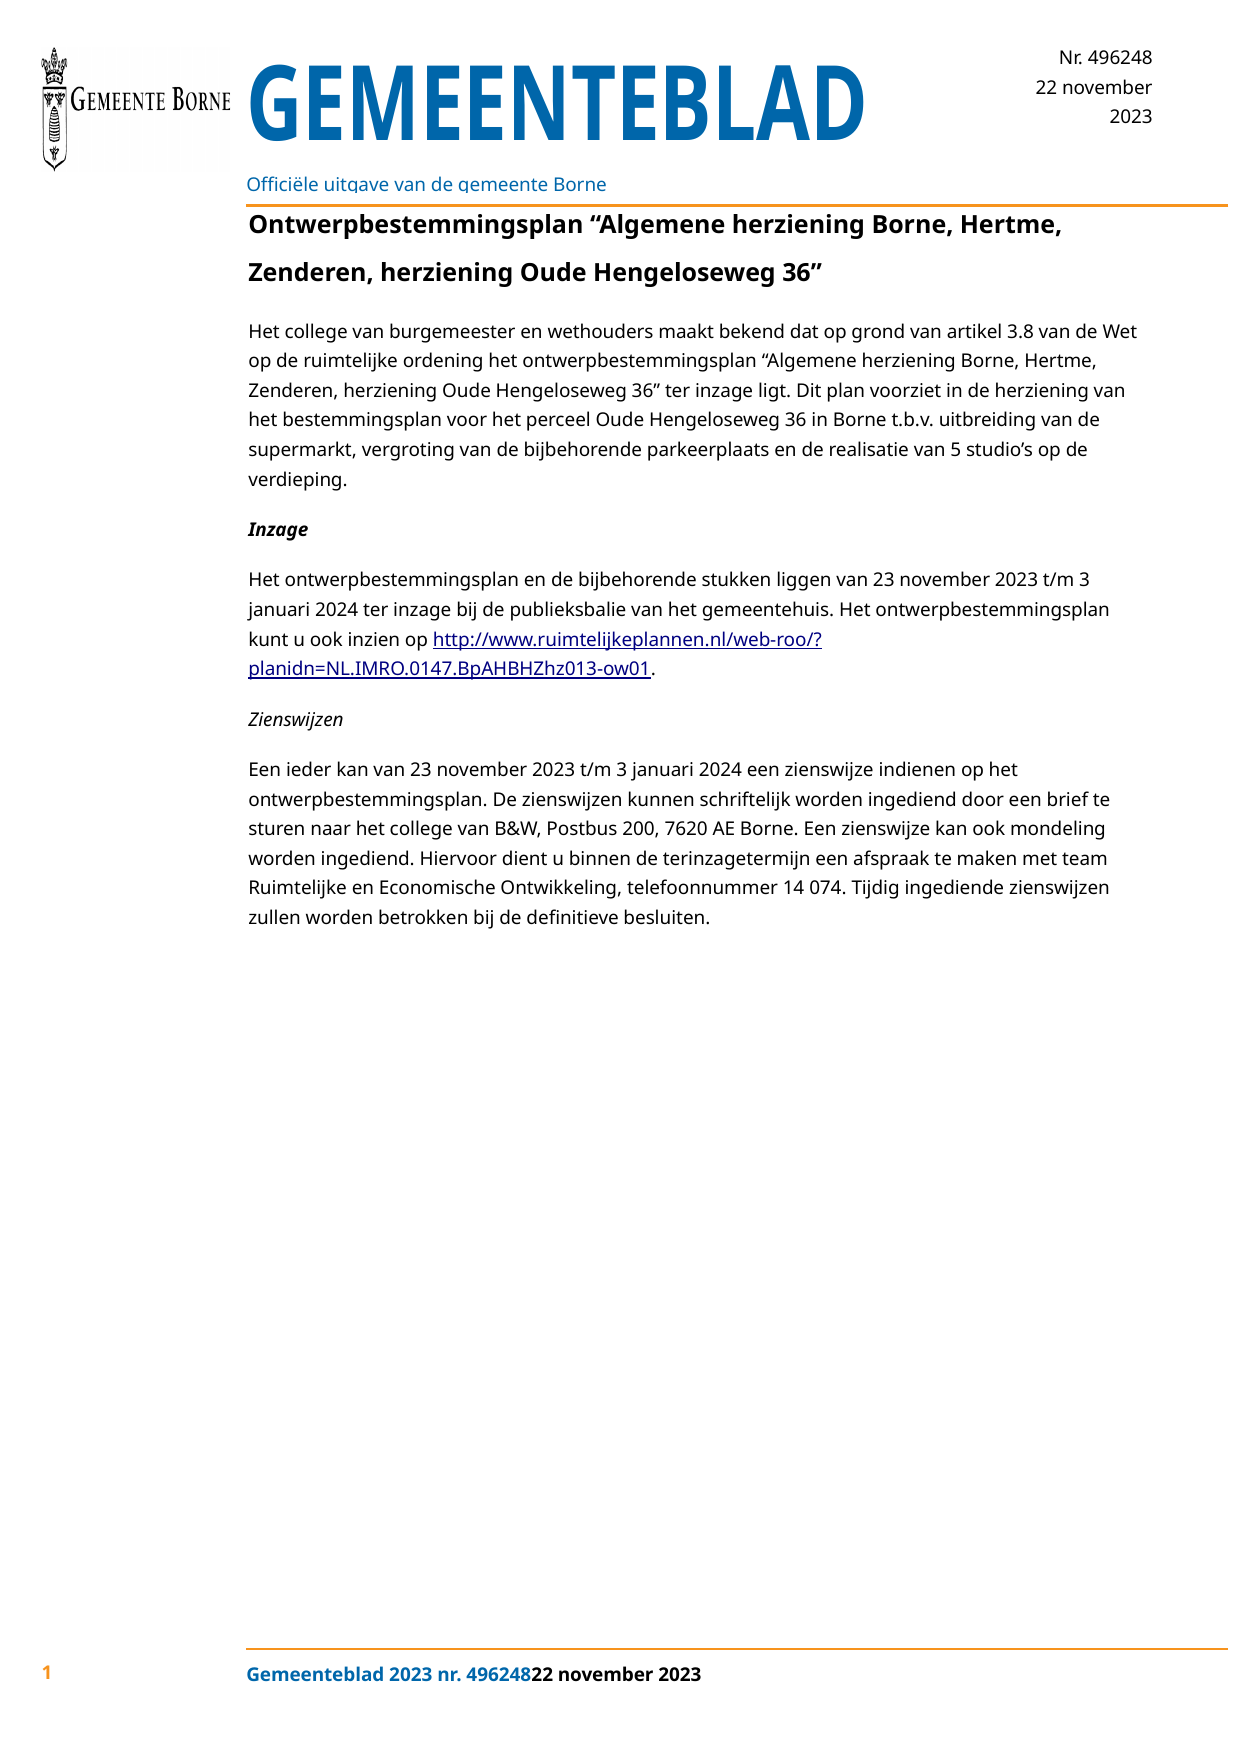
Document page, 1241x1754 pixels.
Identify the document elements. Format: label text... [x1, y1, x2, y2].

text Zienswijzen [248, 706, 1152, 732]
text Inzage [248, 516, 1152, 542]
text Het ontwerpbestemmingsplan en de bijbehorende stukken liggen van 23 november 2023 t/m 3 januari 2024 ter inzage bij de publieksbalie van het gemeentehuis. Het ontwerpbestemmingsplan kunt u ook inzien op http://www.ruimtelijkeplannen.nl/web-roo/?planidn=NL.IMRO.0147.BpAHBHZhz013-ow01. [248, 567, 1152, 681]
text Een ieder kan van 23 november 2023 t/m 3 januari 2024 een zienswijze indienen op het ontwerpbestemmingsplan. De zienswijzen kunnen schriftelijk worden ingediend door een brief te sturen naar het college van B&W, Postbus 200, 7620 AE Borne. Een zienswijze kan ook mondeling worden ingediend. Hiervoor dient u binnen de terinzagetermijn een afspraak te maken met team Ruimtelijke en Economische Ontwikkeling, telefoonnummer 14 074. Tijdig ingediende zienswijzen zullen worden betrokken bij de definitieve besluiten. [248, 756, 1152, 930]
picture [41, 47, 231, 172]
text Het college van burgemeester en wethouders maakt bekend dat op grond van artikel 3.8 van de Wet op de ruimtelijke ordening het ontwerpbestemmingsplan “Algemene herziening Borne, Hertme, Zenderen, herziening Oude Hengeloseweg 36” ter inzage ligt. Dit plan voorziet in de herziening van het bestemmingsplan voor het perceel Oude Hengeloseweg 36 in Borne t.b.v. uitbreiding van de supermarkt, vergroting van de bijbehorende parkeerplaats en de realisatie van 5 studio’s op de verdieping. [248, 318, 1152, 492]
text Ontwerpbestemmingsplan “Algemene herziening Borne, Hertme, Zenderen, herziening Oude Hengeloseweg 36” [248, 207, 1152, 288]
